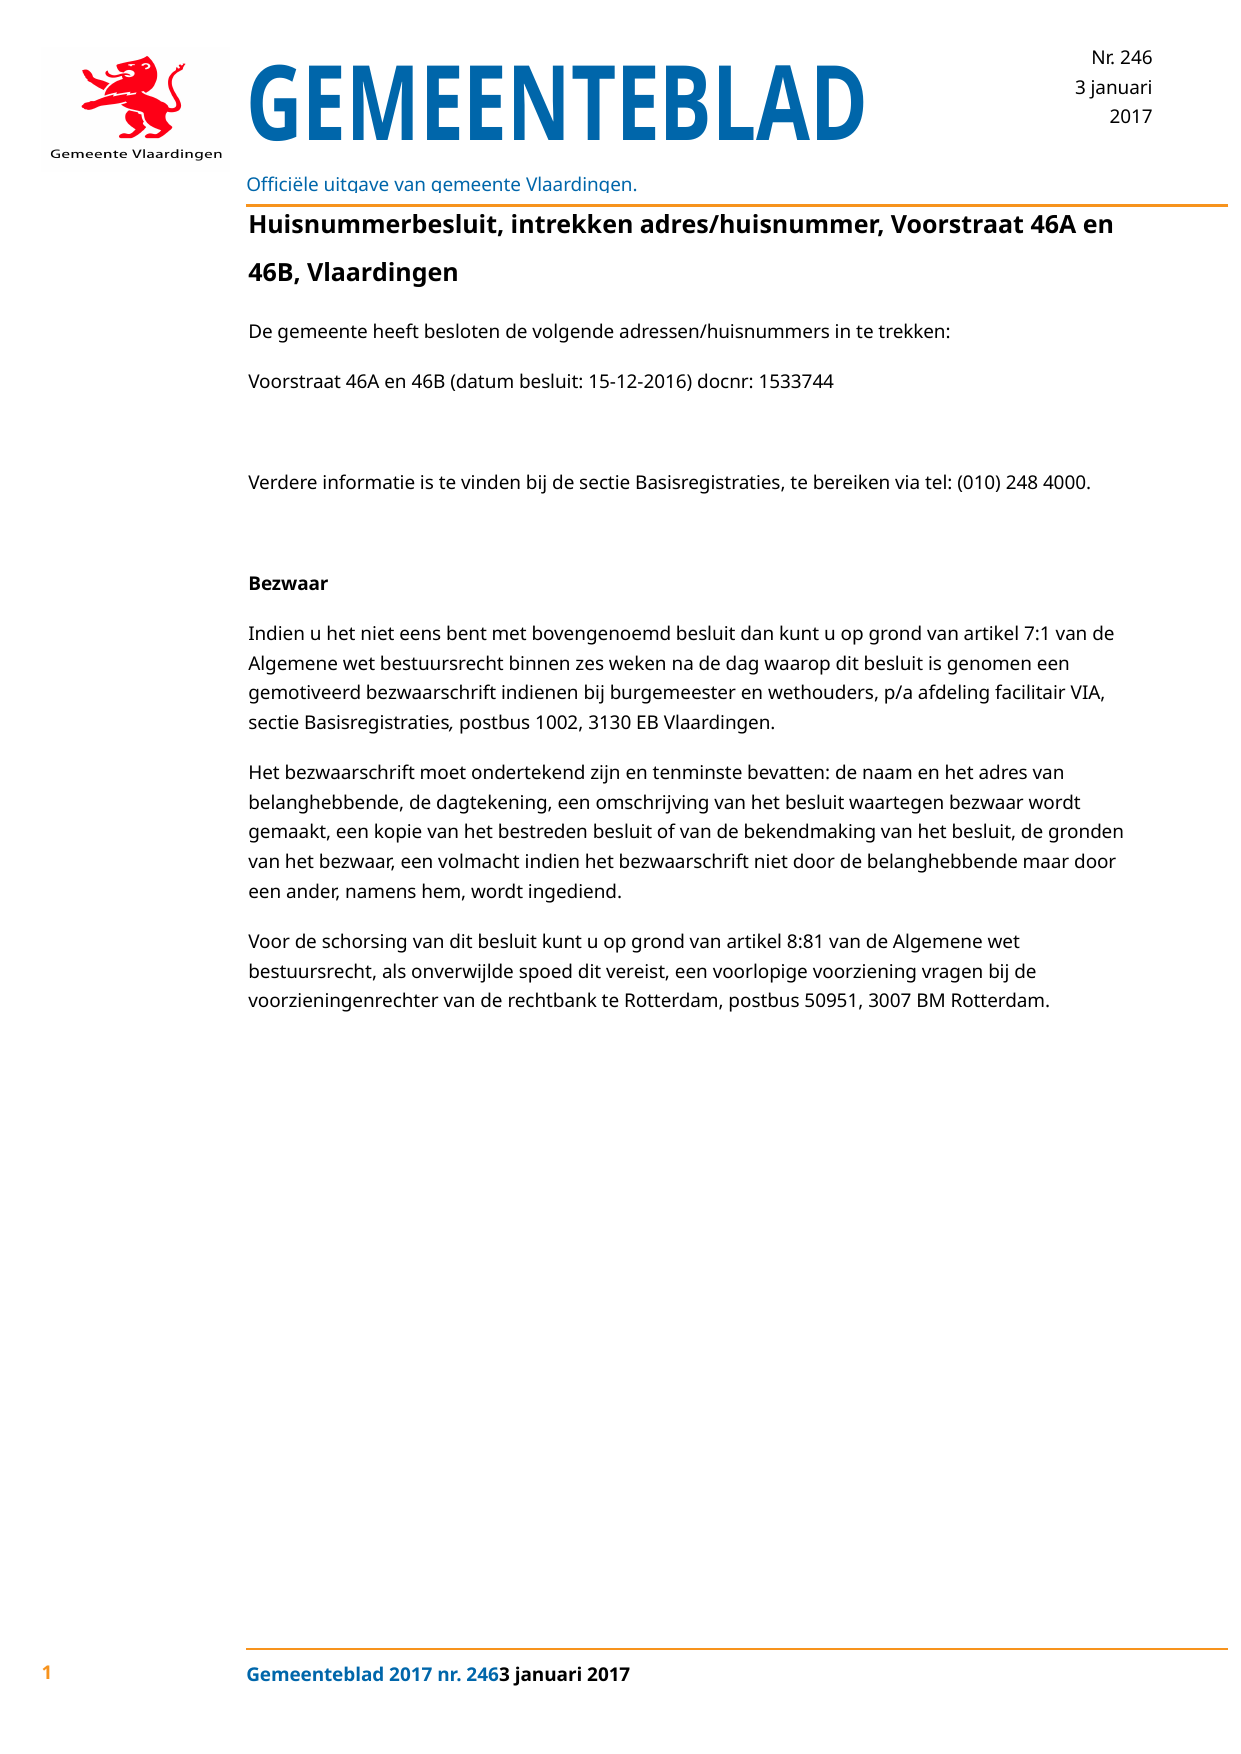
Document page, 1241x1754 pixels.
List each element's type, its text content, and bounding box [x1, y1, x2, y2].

text Het bezwaarschrift moet ondertekend zijn en tenminste bevatten: de naam en het adres van belanghebbende, de dagtekening, een omschrijving van het besluit waartegen bezwaar wordt gemaakt, een kopie van het bestreden besluit of van de bekendmaking van het besluit, de gronden van het bezwaar, een volmacht indien het bezwaarschrift niet door de belanghebbende maar door een ander, namens hem, wordt ingediend. [248, 759, 1152, 904]
text De gemeente heeft besloten de volgende adressen/huisnummers in te trekken: [248, 318, 1152, 344]
picture [41, 47, 231, 172]
text Indien u het niet eens bent met bovengenoemd besluit dan kunt u op grond van artikel 7:1 van de Algemene wet bestuursrecht binnen zes weken na de dag waarop dit besluit is genomen een gemotiveerd bezwaarschrift indienen bij burgemeester en wethouders, p/a afdeling facilitair VIA, sectie Basisregistraties, postbus 1002, 3130 EB Vlaardingen. [248, 620, 1152, 735]
text Voorstraat 46A en 46B (datum besluit: 15-12-2016) docnr: 1533744 [248, 368, 1152, 394]
text Verdere informatie is te vinden bij de sectie Basisregistraties, te bereiken via tel: (010) 248 4000. [248, 469, 1152, 495]
text Bezwaar [248, 570, 1152, 596]
text Voor de schorsing van dit besluit kunt u op grond van artikel 8:81 van de Algemene wet bestuursrecht, als onverwijlde spoed dit vereist, een voorlopige voorziening vragen bij de voorzieningenrechter van de rechtbank te Rotterdam, postbus 50951, 3007 BM Rotterdam. [248, 928, 1152, 1013]
text Huisnummerbesluit, intrekken adres/huisnummer, Voorstraat 46A en 46B, Vlaardingen [248, 207, 1152, 288]
